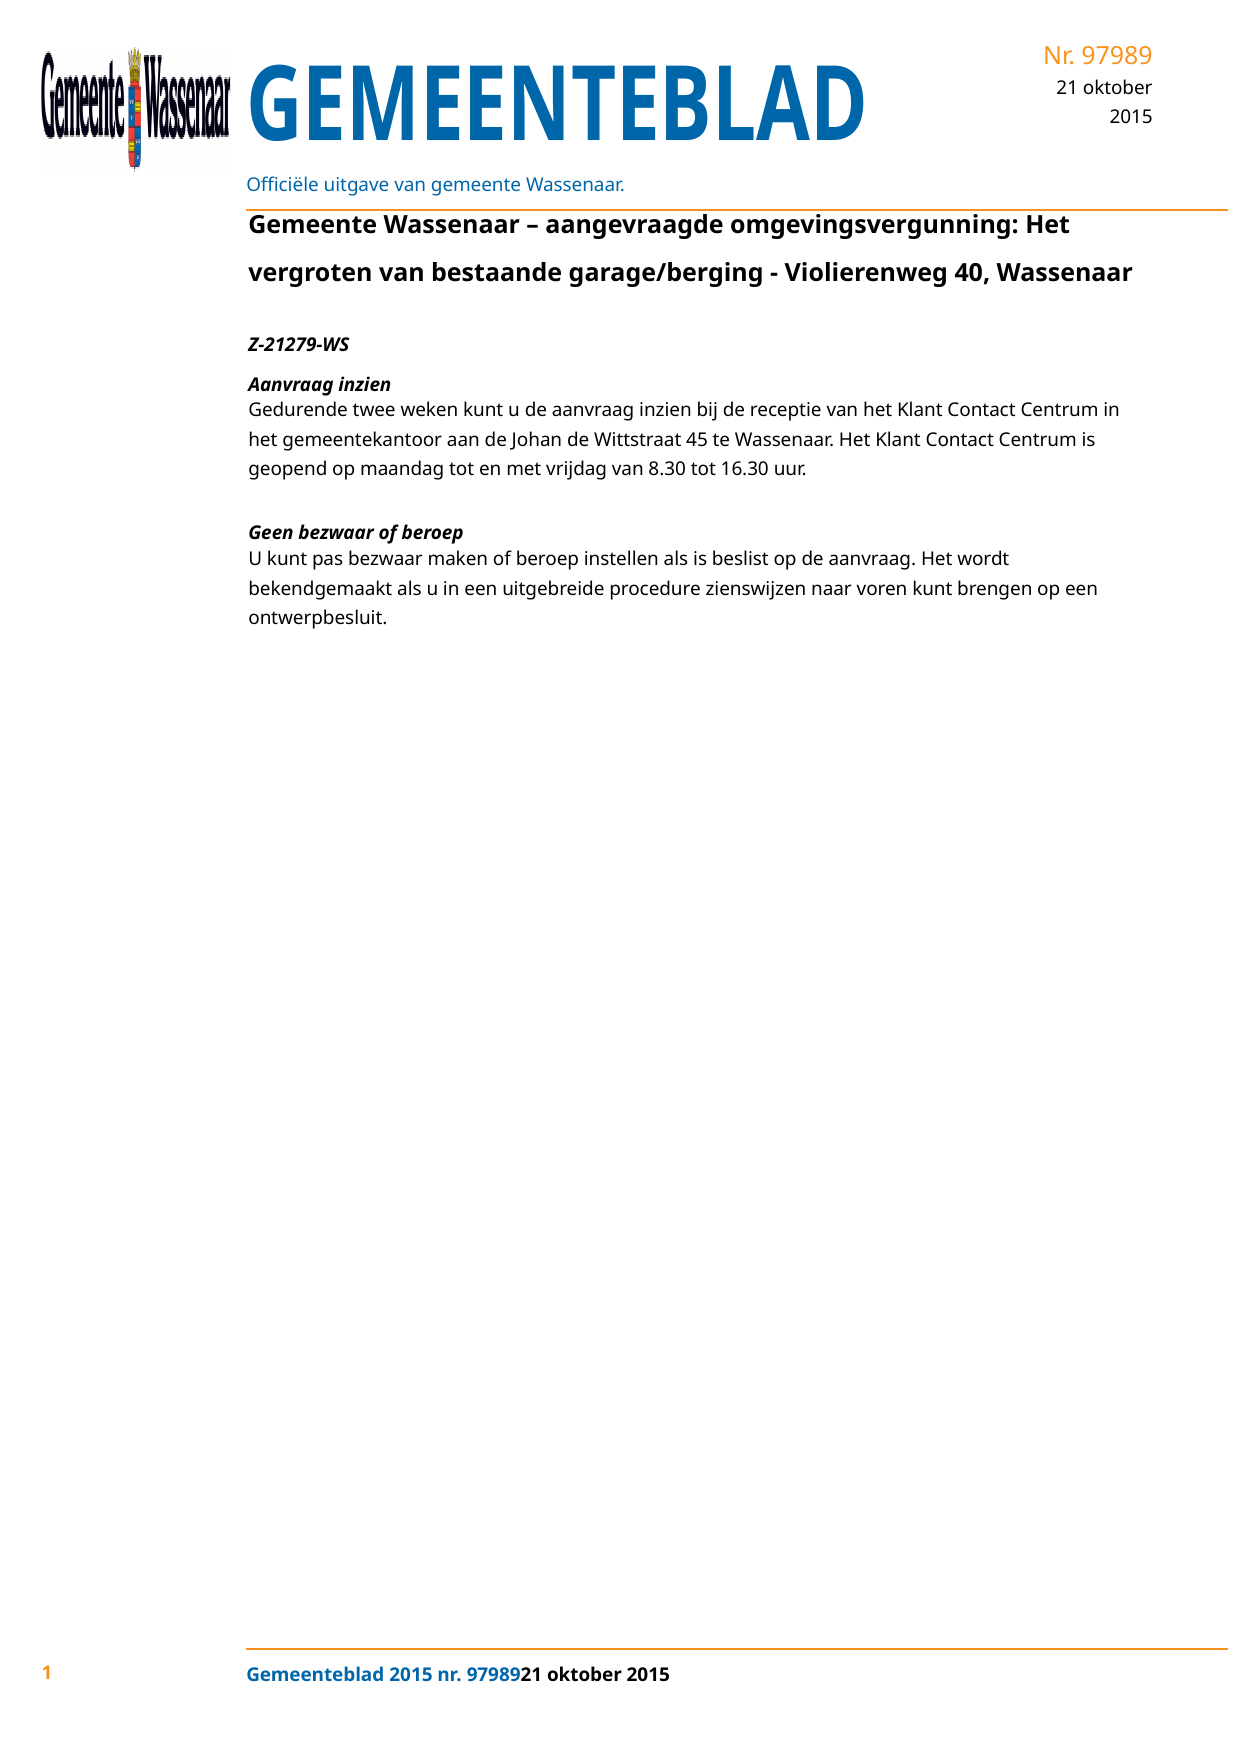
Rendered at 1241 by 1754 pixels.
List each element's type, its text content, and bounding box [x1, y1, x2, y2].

text Aanvraag inzien [248, 371, 1152, 396]
text Gedurende twee weken kunt u de aanvraag inzien bij de receptie van het Klant Contact Centrum in het gemeentekantoor aan de Johan de Wittstraat 45 te Wassenaar. Het Klant Contact Centrum is geopend op maandag tot en met vrijdag van 8.30 tot 16.30 uur. [248, 396, 1152, 481]
text Geen bezwaar of beroep [248, 519, 1152, 545]
text U kunt pas bezwaar maken of beroep instellen als is beslist op de aanvraag. Het wordt bekendgemaakt als u in een uitgebreide procedure zienswijzen naar voren kunt brengen op een ontwerpbesluit. [248, 545, 1152, 630]
picture [41, 47, 231, 172]
text Gemeente Wassenaar – aangevraagde omgevingsvergunning: Het vergroten van bestaande garage/berging - Violierenweg 40, Wassenaar [248, 211, 1152, 288]
text Z-21279-WS [248, 331, 1152, 357]
